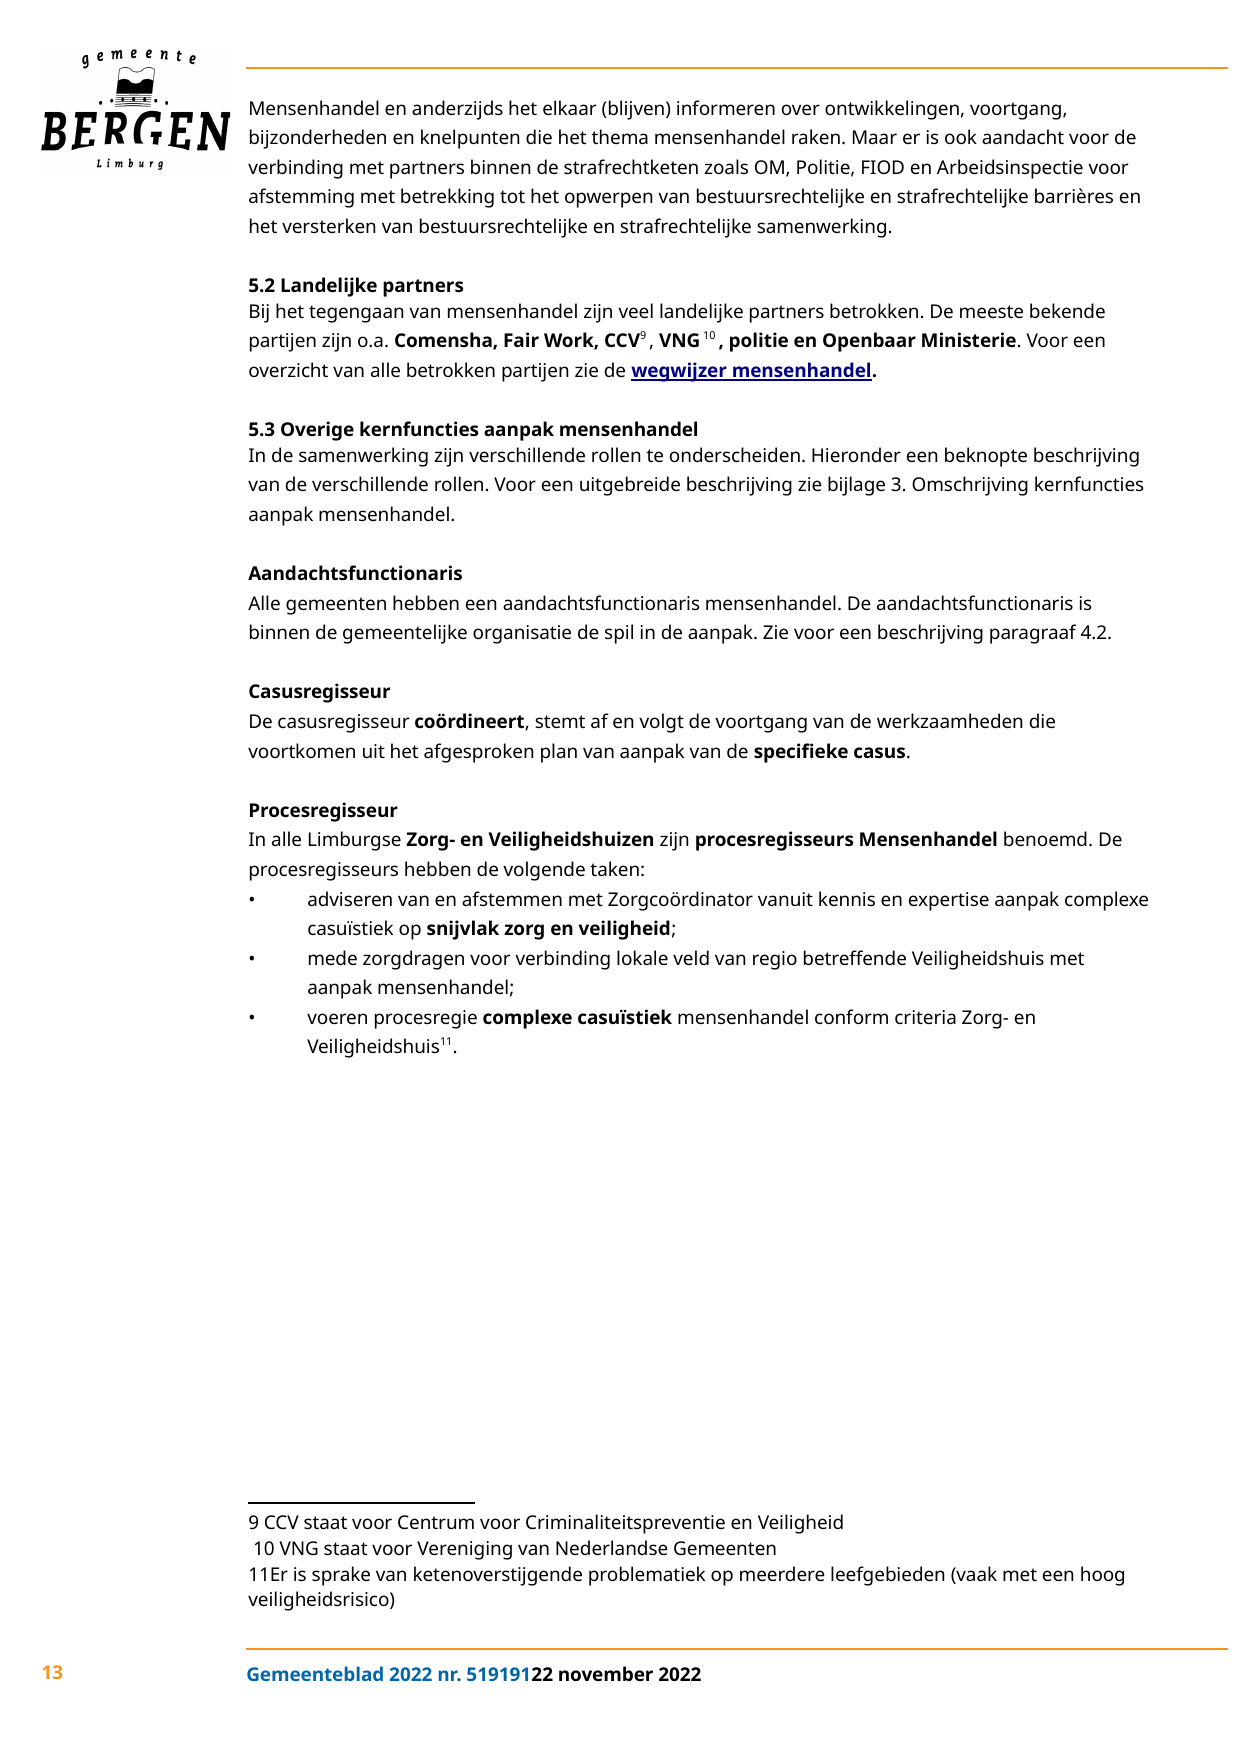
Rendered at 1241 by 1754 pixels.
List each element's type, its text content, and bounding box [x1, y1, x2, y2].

list adviseren van en afstemmen met Zorgcoördinator vanuit kennis en expertise aanpak complexe casuïstiek op snijvlak zorg en veiligheid; [248, 886, 1152, 941]
list Er is sprake van ketenoverstijgende problematiek op meerdere leefgebieden (vaak met een hoog veiligheidsrisico) [248, 1561, 1152, 1612]
text In alle Limburgse Zorg- en Veiligheidshuizen zijn procesregisseurs Mensenhandel benoemd. De procesregisseurs hebben de volgende taken: [248, 827, 1152, 882]
list voeren procesregie complexe casuïstiek mensenhandel conform criteria Zorg- en Veiligheidshuis. [248, 1004, 1152, 1059]
text 5.3 Overige kernfuncties aanpak mensenhandel [248, 416, 1152, 442]
text Alle gemeenten hebben een aandachtsfunctionaris mensenhandel. De aandachtsfunctionaris is binnen de gemeentelijke organisatie de spil in de aanpak. Zie voor een beschrijving paragraaf 4.2. [248, 590, 1152, 645]
text Aandachtsfunctionaris [248, 560, 1152, 586]
text Procesregisseur [248, 797, 1152, 823]
text In de samenwerking zijn verschillende rollen te onderscheiden. Hieronder een beknopte beschrijving van de verschillende rollen. Voor een uitgebreide beschrijving zie bijlage 3. Omschrijving kernfuncties aanpak mensenhandel. [248, 442, 1152, 527]
text CCV staat voor Centrum voor Criminaliteitspreventie en Veiligheid [248, 1509, 1152, 1535]
picture [41, 47, 231, 172]
text VNG staat voor Vereniging van Nederlandse Gemeenten [248, 1535, 1152, 1561]
text Bij het tegengaan van mensenhandel zijn veel landelijke partners betrokken. De meeste bekende partijen zijn o.a. Comensha, Fair Work, CCV, VNG, politie en Openbaar Ministerie. Voor een overzicht van alle betrokken partijen zie de wegwijzer mensenhandel. [248, 298, 1152, 383]
text 5.2 Landelijke partners [248, 272, 1152, 298]
text De casusregisseur coördineert, stemt af en volgt de voortgang van de werkzaamheden die voortkomen uit het afgesproken plan van aanpak van de specifieke casus. [248, 708, 1152, 764]
text Casusregisseur [248, 679, 1152, 704]
text Mensenhandel en anderzijds het elkaar (blijven) informeren over ontwikkelingen, voortgang, bijzonderheden en knelpunten die het thema mensenhandel raken. Maar er is ook aandacht voor de verbinding met partners binnen de strafrechtketen zoals OM, Politie, FIOD en Arbeidsinspectie voor afstemming met betrekking tot het opwerpen van bestuursrechtelijke en strafrechtelijke barrières en het versterken van bestuursrechtelijke en strafrechtelijke samenwerking. [248, 95, 1152, 239]
list mede zorgdragen voor verbinding lokale veld van regio betreffende Veiligheidshuis met aanpak mensenhandel; [248, 945, 1152, 1000]
